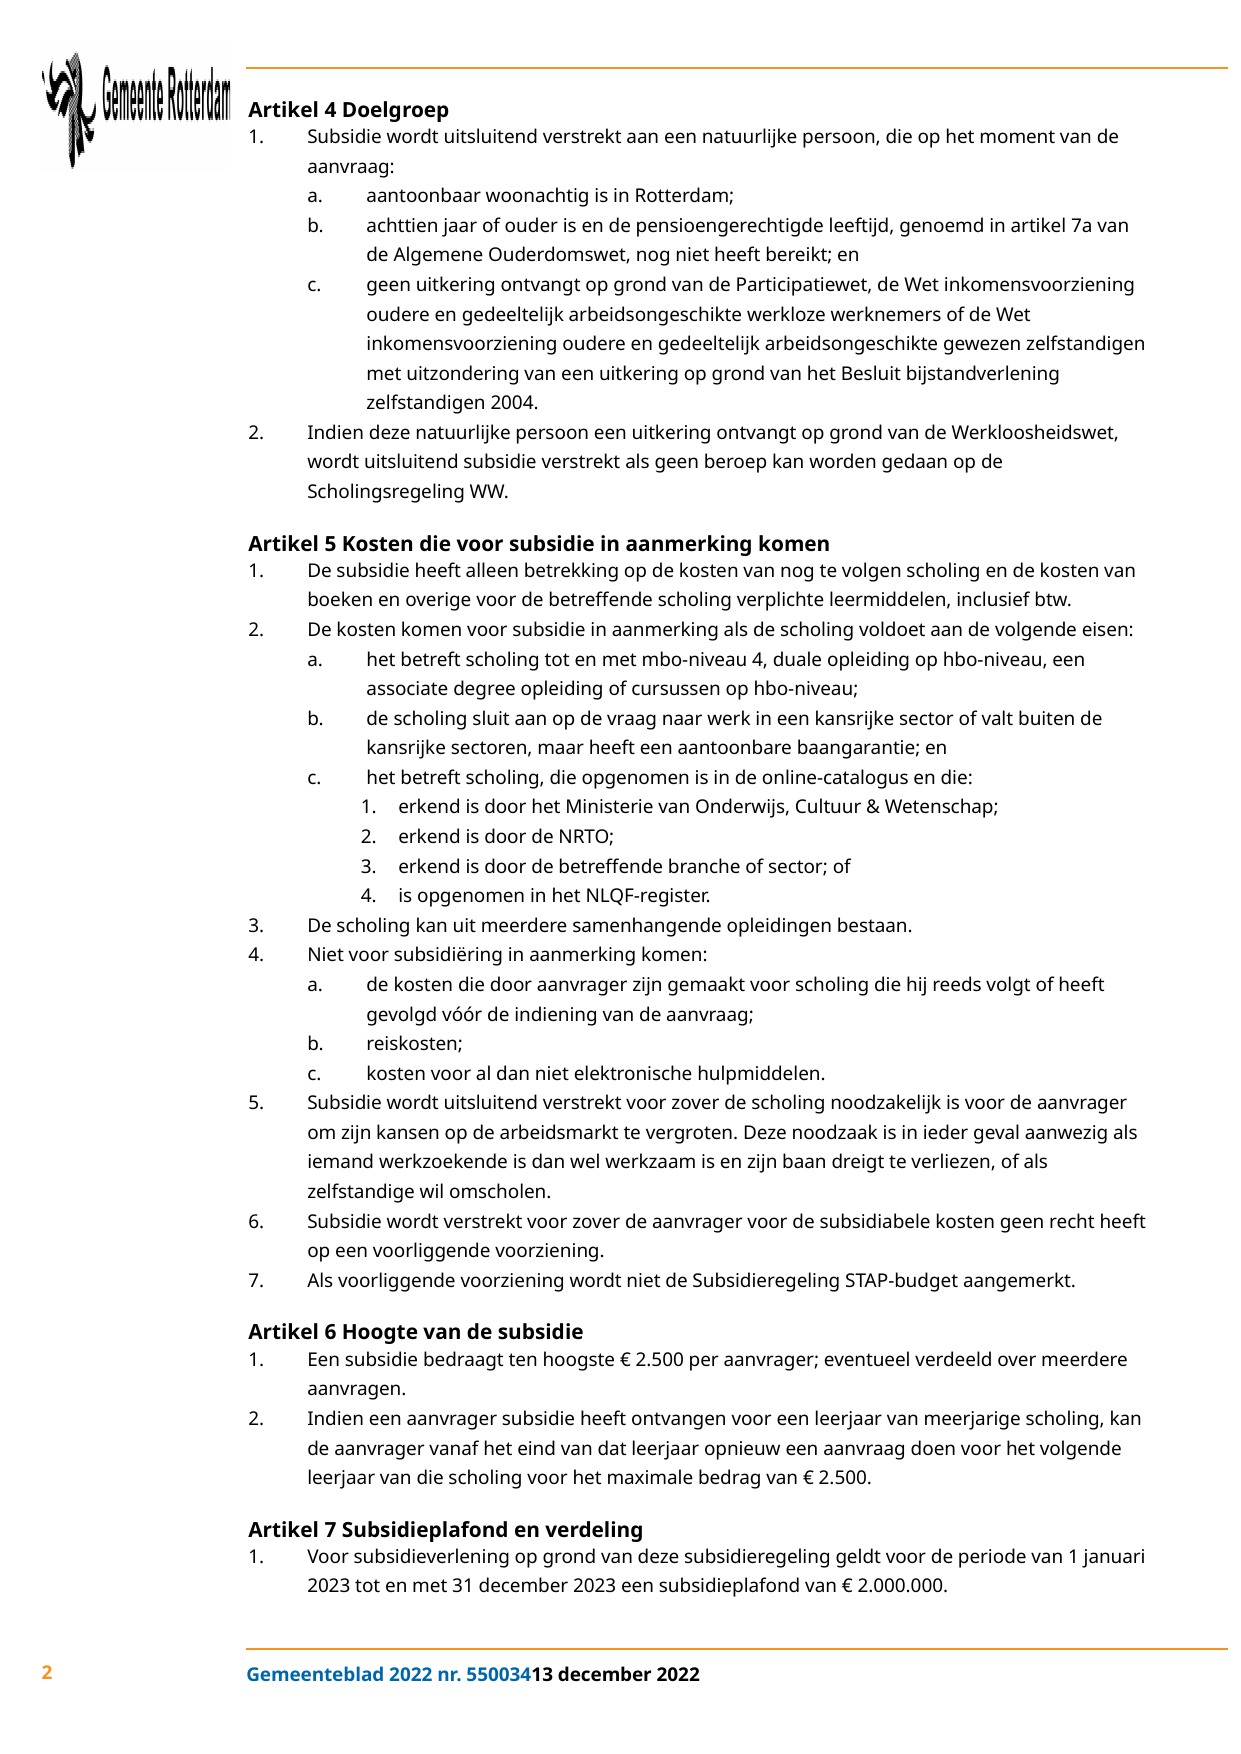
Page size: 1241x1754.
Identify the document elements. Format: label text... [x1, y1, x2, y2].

list De subsidie heeft alleen betrekking op de kosten van nog te volgen scholing en de kosten van boeken en overige voor de betreffende scholing verplichte leermiddelen, inclusief btw. [248, 557, 1152, 612]
list reiskosten; [307, 1030, 1152, 1056]
list is opgenomen in het NLQF-register. [361, 882, 1152, 908]
list kosten voor al dan niet elektronische hulpmiddelen. [307, 1060, 1152, 1086]
list het betreft scholing, die opgenomen is in de online-catalogus en die: [307, 764, 1152, 790]
list Een subsidie bedraagt ten hoogste € 2.500 per aanvrager; eventueel verdeeld over meerdere aanvragen. [248, 1346, 1152, 1401]
list Subsidie wordt verstrekt voor zover de aanvrager voor de subsidiabele kosten geen recht heeft op een voorliggende voorziening. [248, 1208, 1152, 1263]
list erkend is door de NRTO; [361, 823, 1152, 849]
list De scholing kan uit meerdere samenhangende opleidingen bestaan. [248, 912, 1152, 938]
list Indien deze natuurlijke persoon een uitkering ontvangt op grond van de Werkloosheidswet, wordt uitsluitend subsidie verstrekt als geen beroep kan worden gedaan op de Scholingsregeling WW. [248, 419, 1152, 504]
list Indien een aanvrager subsidie heeft ontvangen voor een leerjaar van meerjarige scholing, kan de aanvrager vanaf het eind van dat leerjaar opnieuw een aanvraag doen voor het volgende leerjaar van die scholing voor het maximale bedrag van € 2.500. [248, 1405, 1152, 1490]
list Subsidie wordt uitsluitend verstrekt aan een natuurlijke persoon, die op het moment van de aanvraag: [248, 123, 1152, 178]
picture [41, 47, 231, 172]
list geen uitkering ontvangt op grond van de Participatiewet, de Wet inkomensvoorziening oudere en gedeeltelijk arbeidsongeschikte werkloze werknemers of de Wet inkomensvoorziening oudere en gedeeltelijk arbeidsongeschikte gewezen zelfstandigen met uitzondering van een uitkering op grond van het Besluit bijstandverlening zelfstandigen 2004. [307, 271, 1152, 415]
list aantoonbaar woonachtig is in Rotterdam; [307, 182, 1152, 208]
list de scholing sluit aan op de vraag naar werk in een kansrijke sector of valt buiten de kansrijke sectoren, maar heeft een aantoonbare baangarantie; en [307, 705, 1152, 760]
list de kosten die door aanvrager zijn gemaakt voor scholing die hij reeds volgt of heeft gevolgd vóór de indiening van de aanvraag; [307, 971, 1152, 1027]
text Artikel 4 Doelgroep [248, 95, 1152, 123]
list het betreft scholing tot en met mbo-niveau 4, duale opleiding op hbo-niveau, een associate degree opleiding of cursussen op hbo-niveau; [307, 646, 1152, 701]
list erkend is door de betreffende branche of sector; of [361, 853, 1152, 879]
list Als voorliggende voorziening wordt niet de Subsidieregeling STAP-budget aangemerkt. [248, 1267, 1152, 1293]
text Artikel 7 Subsidieplafond en verdeling [248, 1515, 1152, 1543]
list De kosten komen voor subsidie in aanmerking als de scholing voldoet aan de volgende eisen: [248, 616, 1152, 642]
list erkend is door het Ministerie van Onderwijs, Cultuur & Wetenschap; [361, 794, 1152, 819]
list Subsidie wordt uitsluitend verstrekt voor zover de scholing noodzakelijk is voor de aanvrager om zijn kansen op de arbeidsmarkt te vergroten. Deze noodzaak is in ieder geval aanwezig als iemand werkzoekende is dan wel werkzaam is en zijn baan dreigt te verliezen, of als zelfstandige wil omscholen. [248, 1089, 1152, 1204]
text Artikel 5 Kosten die voor subsidie in aanmerking komen [248, 529, 1152, 557]
list Niet voor subsidiëring in aanmerking komen: [248, 942, 1152, 967]
list achttien jaar of ouder is en de pensioengerechtigde leeftijd, genoemd in artikel 7a van de Algemene Ouderdomswet, nog niet heeft bereikt; en [307, 212, 1152, 267]
text Artikel 6 Hoogte van de subsidie [248, 1317, 1152, 1346]
list Voor subsidieverlening op grond van deze subsidieregeling geldt voor de periode van 1 januari 2023 tot en met 31 december 2023 een subsidieplafond van € 2.000.000. [248, 1543, 1152, 1598]
